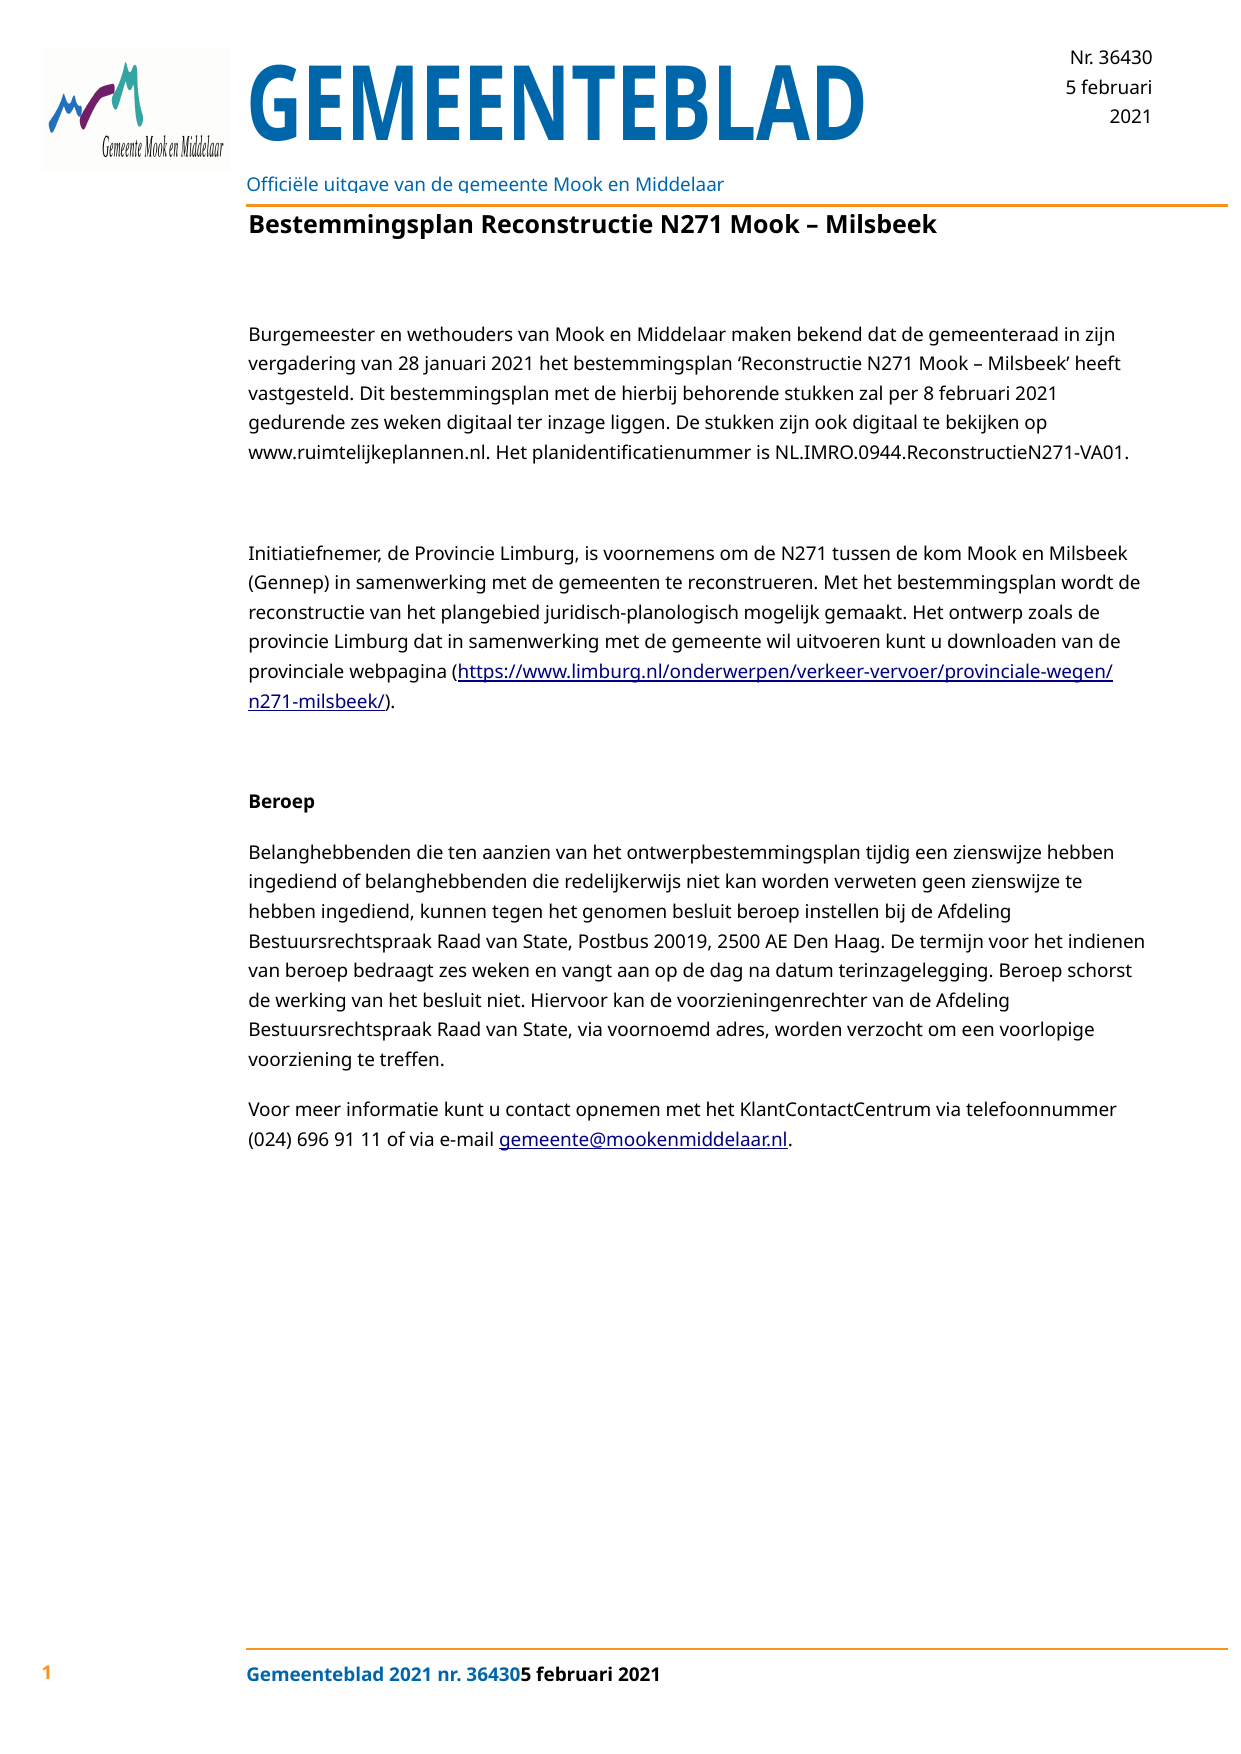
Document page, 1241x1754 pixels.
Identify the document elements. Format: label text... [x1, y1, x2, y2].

text Voor meer informatie kunt u contact opnemen met het KlantContactCentrum via telefoonnummer (024) 696 91 11 of via e-mail gemeente@mookenmiddelaar.nl. [248, 1097, 1152, 1152]
text Beroep [248, 789, 1152, 814]
text Bestemmingsplan Reconstructie N271 Mook – Milsbeek [248, 207, 1152, 241]
text Burgemeester en wethouders van Mook en Middelaar maken bekend dat de gemeenteraad in zijn vergadering van 28 januari 2021 het bestemmingsplan ‘Reconstructie N271 Mook – Milsbeek’ heeft vastgesteld. Dit bestemmingsplan met de hierbij behorende stukken zal per 8 februari 2021 gedurende zes weken digitaal ter inzage liggen. De stukken zijn ook digitaal te bekijken op www.ruimtelijkeplannen.nl. Het planidentificatienummer is NL.IMRO.0944.ReconstructieN271-VA01. [248, 321, 1152, 465]
picture [41, 47, 231, 172]
text Belanghebbenden die ten aanzien van het ontwerpbestemmingsplan tijdig een zienswijze hebben ingediend of belanghebbenden die redelijkerwijs niet kan worden verweten geen zienswijze te hebben ingediend, kunnen tegen het genomen besluit beroep instellen bij de Afdeling Bestuursrechtspraak Raad van State, Postbus 20019, 2500 AE Den Haag. De termijn voor het indienen van beroep bedraagt zes weken en vangt aan op de dag na datum terinzagelegging. Beroep schorst de werking van het besluit niet. Hiervoor kan de voorzieningenrechter van de Afdeling Bestuursrechtspraak Raad van State, via voornoemd adres, worden verzocht om een voorlopige voorziening te treffen. [248, 839, 1152, 1072]
text Initiatiefnemer, de Provincie Limburg, is voornemens om de N271 tussen de kom Mook en Milsbeek (Gennep) in samenwerking met de gemeenten te reconstrueren. Met het bestemmingsplan wordt de reconstructie van het plangebied juridisch-planologisch mogelijk gemaakt. Het ontwerp zoals de provincie Limburg dat in samenwerking met de gemeente wil uitvoeren kunt u downloaden van de provinciale webpagina (https://www.limburg.nl/onderwerpen/verkeer-vervoer/provinciale-wegen/n271-milsbeek/). [248, 540, 1152, 713]
